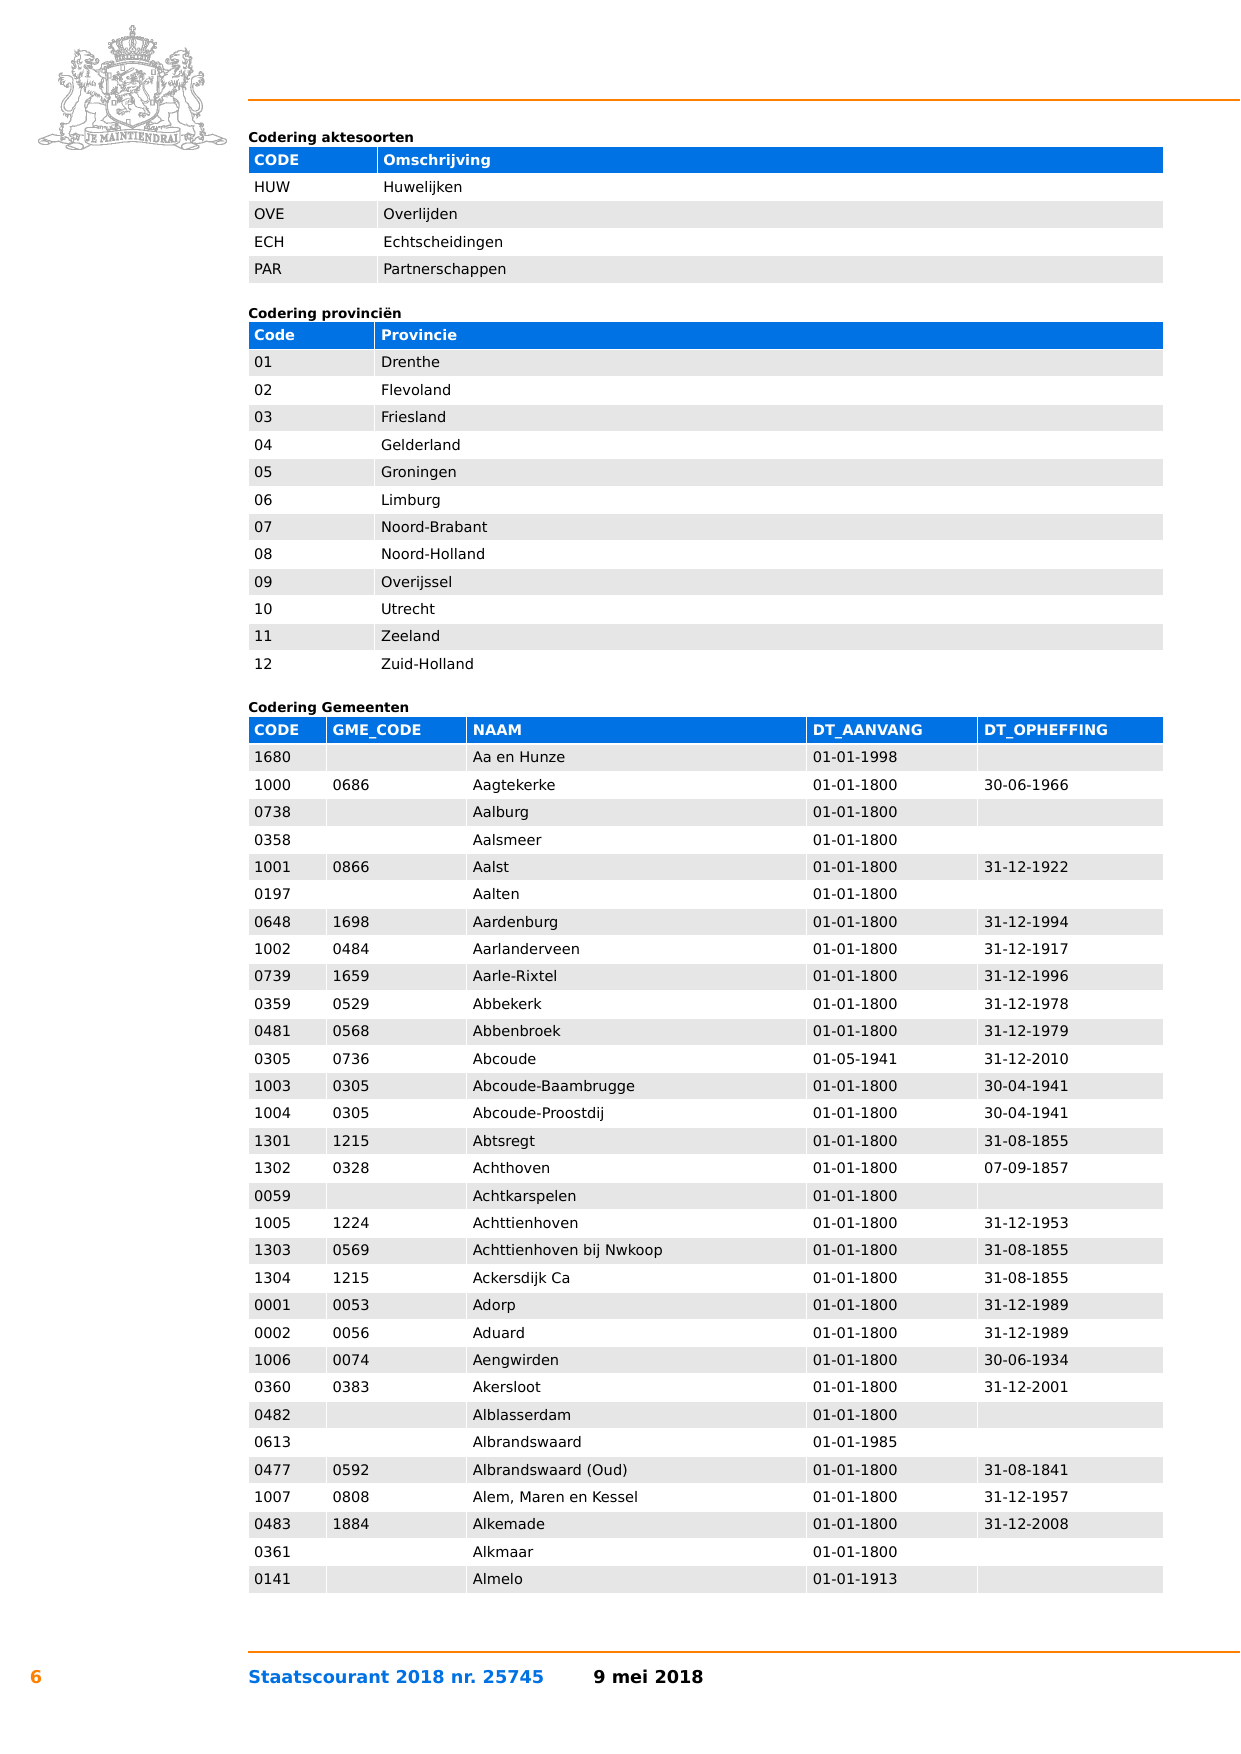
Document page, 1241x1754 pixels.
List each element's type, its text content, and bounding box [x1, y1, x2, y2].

table_cell 1301 [249, 1128, 326, 1154]
picture [38, 25, 227, 150]
table_cell [978, 799, 1163, 826]
table_cell Friesland [375, 405, 1163, 431]
table_cell Adorp [467, 1293, 806, 1319]
table_cell 1006 [249, 1347, 326, 1373]
table_cell [978, 827, 1163, 853]
table_cell 31-12-1978 [978, 991, 1163, 1017]
table_cell 0648 [249, 909, 326, 935]
table_cell 31-08-1855 [978, 1128, 1163, 1154]
table_cell 0359 [249, 991, 326, 1017]
table_cell Abcoude-Baambrugge [467, 1073, 806, 1099]
table_cell 1215 [327, 1128, 466, 1154]
table_cell 0482 [249, 1402, 326, 1428]
table_cell 01-01-1800 [807, 1019, 977, 1045]
table_cell [327, 827, 466, 853]
table_cell 1659 [327, 964, 466, 990]
table_cell 0866 [327, 854, 466, 880]
table_cell 07-09-1857 [978, 1155, 1163, 1182]
table_cell 07 [249, 514, 374, 540]
table_cell 0592 [327, 1457, 466, 1483]
table_cell Achttienhoven [467, 1210, 806, 1237]
table_cell [327, 1183, 466, 1209]
table_cell 03 [249, 405, 374, 431]
table_cell 0001 [249, 1293, 326, 1319]
table_cell 0360 [249, 1375, 326, 1401]
table_cell DT_OPHEFFING [978, 717, 1163, 743]
table_cell Achthoven [467, 1155, 806, 1182]
table_cell Groningen [375, 459, 1163, 486]
table_cell 1215 [327, 1265, 466, 1291]
table_cell 0305 [249, 1046, 326, 1072]
table_cell 31-12-1957 [978, 1484, 1163, 1511]
table_cell Partnerschappen [378, 256, 1163, 283]
table_cell 01-01-1800 [807, 1512, 977, 1538]
table_cell 0569 [327, 1238, 466, 1264]
table_cell 0059 [249, 1183, 326, 1209]
table_cell 0002 [249, 1320, 326, 1346]
table_cell 01-01-1800 [807, 827, 977, 853]
table_cell 01-01-1800 [807, 1375, 977, 1401]
table_cell Noord-Brabant [375, 514, 1163, 540]
table_cell 01-01-1800 [807, 1457, 977, 1483]
table_header Codering aktesoorten [248, 130, 1163, 146]
table_cell 01-01-1800 [807, 1265, 977, 1291]
table_cell 05 [249, 459, 374, 486]
table_cell Aduard [467, 1320, 806, 1346]
table_cell 0739 [249, 964, 326, 990]
table_cell 0383 [327, 1375, 466, 1401]
table_cell 0328 [327, 1155, 466, 1182]
table_header Codering Gemeenten [248, 700, 1163, 716]
table_cell [327, 745, 466, 771]
table_cell 31-12-1996 [978, 964, 1163, 990]
table_cell 31-08-1855 [978, 1238, 1163, 1264]
table_cell Aalsmeer [467, 827, 806, 853]
table_cell 08 [249, 541, 374, 568]
table_cell Aalten [467, 881, 806, 908]
table_cell Aarlanderveen [467, 936, 806, 963]
table_cell Code [249, 322, 374, 349]
table_cell 0305 [327, 1101, 466, 1127]
table_cell 31-12-1989 [978, 1293, 1163, 1319]
table_cell [327, 1429, 466, 1456]
table_cell 01-01-1800 [807, 1320, 977, 1346]
table_cell 01-01-1800 [807, 1293, 977, 1319]
table_cell 30-06-1966 [978, 772, 1163, 798]
table_cell [327, 799, 466, 826]
table_cell 31-12-1989 [978, 1320, 1163, 1346]
table_cell 11 [249, 624, 374, 650]
table_cell GME_CODE [327, 717, 466, 743]
table_cell 1003 [249, 1073, 326, 1099]
table_cell [327, 1402, 466, 1428]
table_cell 01-01-1800 [807, 1484, 977, 1511]
table_cell 31-12-1922 [978, 854, 1163, 880]
table_cell 01-01-1800 [807, 964, 977, 990]
table_cell 0305 [327, 1073, 466, 1099]
table_cell 0053 [327, 1293, 466, 1319]
table_cell HUW [249, 174, 377, 200]
table_cell Alem, Maren en Kessel [467, 1484, 806, 1511]
table_cell 01-01-1800 [807, 1101, 977, 1127]
table_cell 0361 [249, 1539, 326, 1565]
table_cell OVE [249, 201, 377, 228]
table_cell 06 [249, 487, 374, 513]
table_cell 01-01-1800 [807, 991, 977, 1017]
table_cell 1304 [249, 1265, 326, 1291]
table_cell [978, 745, 1163, 771]
table_cell 0686 [327, 772, 466, 798]
table_cell 1005 [249, 1210, 326, 1237]
table_cell 31-12-2008 [978, 1512, 1163, 1538]
table_cell Albrandswaard [467, 1429, 806, 1456]
table_cell 01-01-1800 [807, 1539, 977, 1565]
table_cell 04 [249, 432, 374, 458]
table_cell [978, 1429, 1163, 1456]
table_cell 10 [249, 596, 374, 623]
table_cell Alblasserdam [467, 1402, 806, 1428]
table_cell 12 [249, 651, 374, 677]
table_cell 01-01-1800 [807, 909, 977, 935]
table_cell Aardenburg [467, 909, 806, 935]
table_cell [978, 881, 1163, 908]
table_cell Abbenbroek [467, 1019, 806, 1045]
table_cell 0568 [327, 1019, 466, 1045]
table_cell [978, 1566, 1163, 1593]
table_cell 31-12-2001 [978, 1375, 1163, 1401]
table_cell 0074 [327, 1347, 466, 1373]
table_cell Aarle-Rixtel [467, 964, 806, 990]
table_cell 01-01-1985 [807, 1429, 977, 1456]
table_cell Utrecht [375, 596, 1163, 623]
table_cell 1007 [249, 1484, 326, 1511]
table_cell 31-08-1855 [978, 1265, 1163, 1291]
table_cell 01-01-1800 [807, 1128, 977, 1154]
table_cell 01-01-1800 [807, 1402, 977, 1428]
table_cell 31-12-1953 [978, 1210, 1163, 1237]
table_header Codering provinciën [248, 306, 1163, 321]
table_cell 1680 [249, 745, 326, 771]
table_cell Aalburg [467, 799, 806, 826]
table_cell 09 [249, 569, 374, 595]
table_cell 1001 [249, 854, 326, 880]
table_cell Aalst [467, 854, 806, 880]
table_cell Alkemade [467, 1512, 806, 1538]
table_cell Overlijden [378, 201, 1163, 228]
table_cell 1303 [249, 1238, 326, 1264]
table_cell 0808 [327, 1484, 466, 1511]
table_cell [978, 1539, 1163, 1565]
table_cell Abtsregt [467, 1128, 806, 1154]
table_cell Gelderland [375, 432, 1163, 458]
table_cell Zeeland [375, 624, 1163, 650]
table_cell 30-04-1941 [978, 1073, 1163, 1099]
table_cell 0529 [327, 991, 466, 1017]
table_cell 1000 [249, 772, 326, 798]
table_cell 1004 [249, 1101, 326, 1127]
table_cell Omschrijving [378, 147, 1163, 173]
table_cell Albrandswaard (Oud) [467, 1457, 806, 1483]
table_cell PAR [249, 256, 377, 283]
table_cell 30-06-1934 [978, 1347, 1163, 1373]
table_cell 31-12-1979 [978, 1019, 1163, 1045]
table_cell 1698 [327, 909, 466, 935]
table_cell [978, 1402, 1163, 1428]
table_cell NAAM [467, 717, 806, 743]
table_cell [327, 1566, 466, 1593]
table_cell 01-01-1800 [807, 854, 977, 880]
table_cell 01-01-1800 [807, 1155, 977, 1182]
table_cell 01-01-1800 [807, 799, 977, 826]
table_cell 01-05-1941 [807, 1046, 977, 1072]
table_cell 31-12-1917 [978, 936, 1163, 963]
table_cell Echtscheidingen [378, 229, 1163, 255]
table_cell 31-08-1841 [978, 1457, 1163, 1483]
table_cell Abbekerk [467, 991, 806, 1017]
table_cell Aa en Hunze [467, 745, 806, 771]
table_cell 1224 [327, 1210, 466, 1237]
table_cell 01-01-1800 [807, 772, 977, 798]
table_cell Alkmaar [467, 1539, 806, 1565]
table_cell Ackersdijk Ca [467, 1265, 806, 1291]
table_cell 01-01-1800 [807, 1210, 977, 1237]
table_cell 0056 [327, 1320, 466, 1346]
table_cell Abcoude-Proostdij [467, 1101, 806, 1127]
table_cell 31-12-1994 [978, 909, 1163, 935]
table_cell Achttienhoven bij Nwkoop [467, 1238, 806, 1264]
table_cell 0613 [249, 1429, 326, 1456]
table_cell 1302 [249, 1155, 326, 1182]
table_cell 0477 [249, 1457, 326, 1483]
table_cell 0197 [249, 881, 326, 908]
table_cell 30-04-1941 [978, 1101, 1163, 1127]
table_cell [327, 881, 466, 908]
table_cell 01-01-1800 [807, 1238, 977, 1264]
table_cell Almelo [467, 1566, 806, 1593]
table_cell Achtkarspelen [467, 1183, 806, 1209]
table_cell CODE [249, 717, 326, 743]
table_cell Zuid-Holland [375, 651, 1163, 677]
table_cell Limburg [375, 487, 1163, 513]
table_cell 01-01-1800 [807, 1073, 977, 1099]
table_cell 0483 [249, 1512, 326, 1538]
table_cell Akersloot [467, 1375, 806, 1401]
table_cell 1884 [327, 1512, 466, 1538]
table_cell Huwelijken [378, 174, 1163, 200]
table_cell 01 [249, 350, 374, 376]
table_cell Aengwirden [467, 1347, 806, 1373]
table_cell 1002 [249, 936, 326, 963]
table_cell 0736 [327, 1046, 466, 1072]
table_cell Drenthe [375, 350, 1163, 376]
table_cell Overijssel [375, 569, 1163, 595]
table_cell CODE [249, 147, 377, 173]
table_cell 01-01-1998 [807, 745, 977, 771]
table_cell 01-01-1800 [807, 1347, 977, 1373]
table_cell Aagtekerke [467, 772, 806, 798]
table_cell 01-01-1800 [807, 1183, 977, 1209]
table_cell 0481 [249, 1019, 326, 1045]
table_cell Abcoude [467, 1046, 806, 1072]
table_cell 01-01-1913 [807, 1566, 977, 1593]
table_cell 31-12-2010 [978, 1046, 1163, 1072]
table_cell 0484 [327, 936, 466, 963]
table_cell 02 [249, 377, 374, 403]
table_cell Noord-Holland [375, 541, 1163, 568]
table_cell 01-01-1800 [807, 936, 977, 963]
table_cell 0141 [249, 1566, 326, 1593]
table_cell DT_AANVANG [807, 717, 977, 743]
table_cell Provincie [375, 322, 1163, 349]
table_cell 0358 [249, 827, 326, 853]
table_cell 0738 [249, 799, 326, 826]
table_cell [327, 1539, 466, 1565]
table_cell 01-01-1800 [807, 881, 977, 908]
table_cell ECH [249, 229, 377, 255]
table_cell [978, 1183, 1163, 1209]
table_cell Flevoland [375, 377, 1163, 403]
